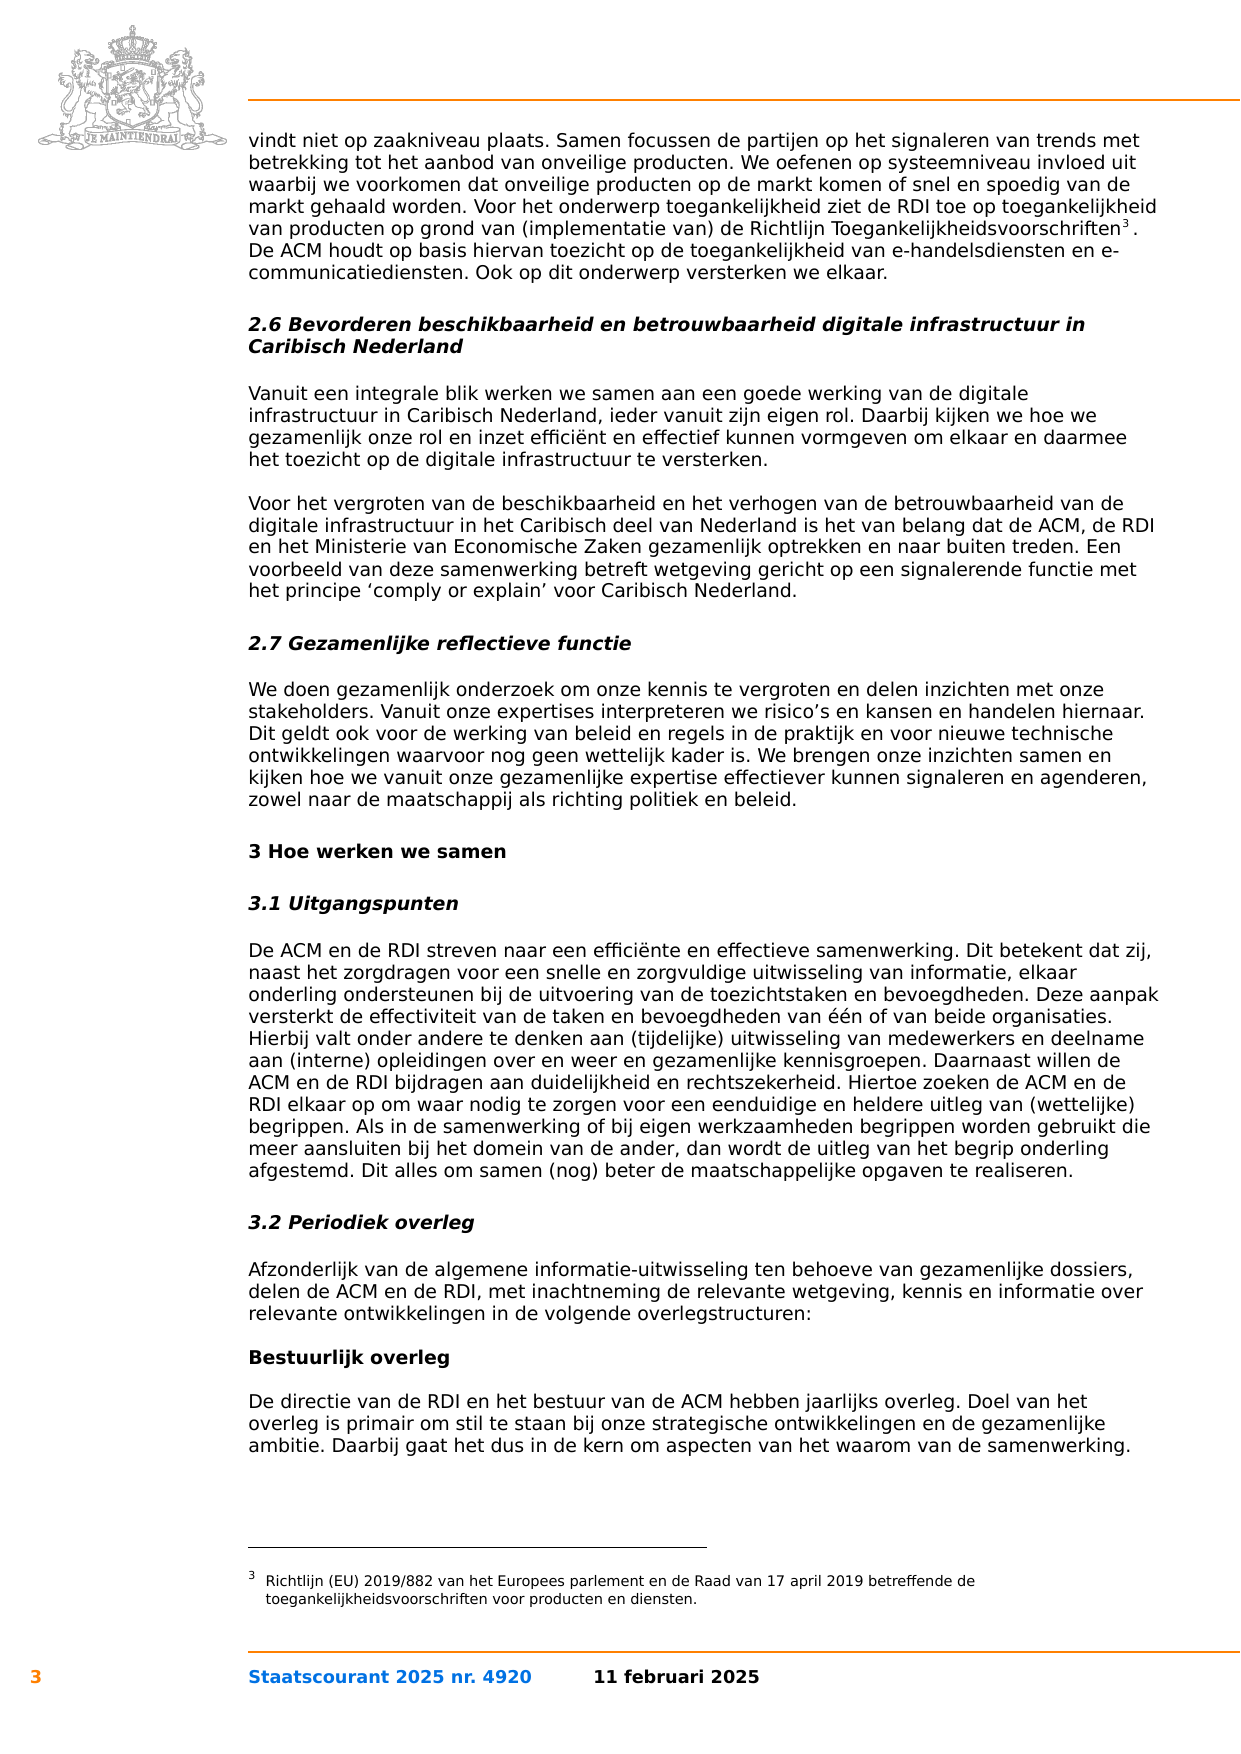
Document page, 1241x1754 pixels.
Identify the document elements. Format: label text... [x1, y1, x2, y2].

subtitle 2.6 Bevorderen beschikbaarheid en betrouwbaarheid digitale infrastructuur in Caribisch Nederland [248, 314, 1163, 358]
text Richtlijn (EU) 2019/882 van het Europees parlement en de Raad van 17 april 2019 betreffende de toegankelijkheidsvoorschriften voor producten en diensten. [248, 1569, 1163, 1608]
subtitle 3 Hoe werken we samen [248, 841, 1163, 863]
subtitle Bestuurlijk overleg [248, 1347, 1163, 1369]
text vindt niet op zaakniveau plaats. Samen focussen de partijen op het signaleren van trends met betrekking tot het aanbod van onveilige producten. We oefenen op systeemniveau invloed uit waarbij we voorkomen dat onveilige producten op de markt komen of snel en spoedig van de markt gehaald worden. Voor het onderwerp toegankelijkheid ziet de RDI toe op toegankelijkheid van producten op grond van (implementatie van) de Richtlijn Toegankelijkheidsvoorschriften. De ACM houdt op basis hiervan toezicht op de toegankelijkheid van e-handelsdiensten en e-communicatiediensten. Ook op dit onderwerp versterken we elkaar. [248, 130, 1163, 284]
text Afzonderlijk van de algemene informatie-uitwisseling ten behoeve van gezamenlijke dossiers, delen de ACM en de RDI, met inachtneming de relevante wetgeving, kennis en informatie over relevante ontwikkelingen in de volgende overlegstructuren: [248, 1259, 1163, 1325]
subtitle 3.1 Uitgangspunten [248, 893, 1163, 915]
text Vanuit een integrale blik werken we samen aan een goede werking van de digitale infrastructuur in Caribisch Nederland, ieder vanuit zijn eigen rol. Daarbij kijken we hoe we gezamenlijk onze rol en inzet efficiënt en effectief kunnen vormgeven om elkaar en daarmee het toezicht op de digitale infrastructuur te versterken. [248, 383, 1163, 471]
text De ACM en de RDI streven naar een efficiënte en effectieve samenwerking. Dit betekent dat zij, naast het zorgdragen voor een snelle en zorgvuldige uitwisseling van informatie, elkaar onderling ondersteunen bij de uitvoering van de toezichtstaken en bevoegdheden. Deze aanpak versterkt de effectiviteit van de taken en bevoegdheden van één of van beide organisaties. Hierbij valt onder andere te denken aan (tijdelijke) uitwisseling van medewerkers en deelname aan (interne) opleidingen over en weer en gezamenlijke kennisgroepen. Daarnaast willen de ACM en de RDI bijdragen aan duidelijkheid en rechtszekerheid. Hiertoe zoeken de ACM en de RDI elkaar op om waar nodig te zorgen voor een eenduidige en heldere uitleg van (wettelijke) begrippen. Als in de samenwerking of bij eigen werkzaamheden begrippen worden gebruikt die meer aansluiten bij het domein van de ander, dan wordt de uitleg van het begrip onderling afgestemd. Dit alles om samen (nog) beter de maatschappelijke opgaven te realiseren. [248, 940, 1163, 1182]
text De directie van de RDI en het bestuur van de ACM hebben jaarlijks overleg. Doel van het overleg is primair om stil te staan bij onze strategische ontwikkelingen en de gezamenlijke ambitie. Daarbij gaat het dus in de kern om aspecten van het waarom van de samenwerking. [248, 1391, 1163, 1457]
text We doen gezamenlijk onderzoek om onze kennis te vergroten en delen inzichten met onze stakeholders. Vanuit onze expertises interpreteren we risico’s en kansen en handelen hiernaar. Dit geldt ook voor de werking van beleid en regels in de praktijk en voor nieuwe technische ontwikkelingen waarvoor nog geen wettelijk kader is. We brengen onze inzichten samen en kijken hoe we vanuit onze gezamenlijke expertise effectiever kunnen signaleren en agenderen, zowel naar de maatschappij als richting politiek en beleid. [248, 679, 1163, 811]
subtitle 2.7 Gezamenlijke reflectieve functie [248, 632, 1163, 654]
picture [38, 25, 227, 150]
subtitle 3.2 Periodiek overleg [248, 1212, 1163, 1234]
text Voor het vergroten van de beschikbaarheid en het verhogen van de betrouwbaarheid van de digitale infrastructuur in het Caribisch deel van Nederland is het van belang dat de ACM, de RDI en het Ministerie van Economische Zaken gezamenlijk optrekken en naar buiten treden. Een voorbeeld van deze samenwerking betreft wetgeving gericht op een signalerende functie met het principe ‘comply or explain’ voor Caribisch Nederland. [248, 492, 1163, 602]
